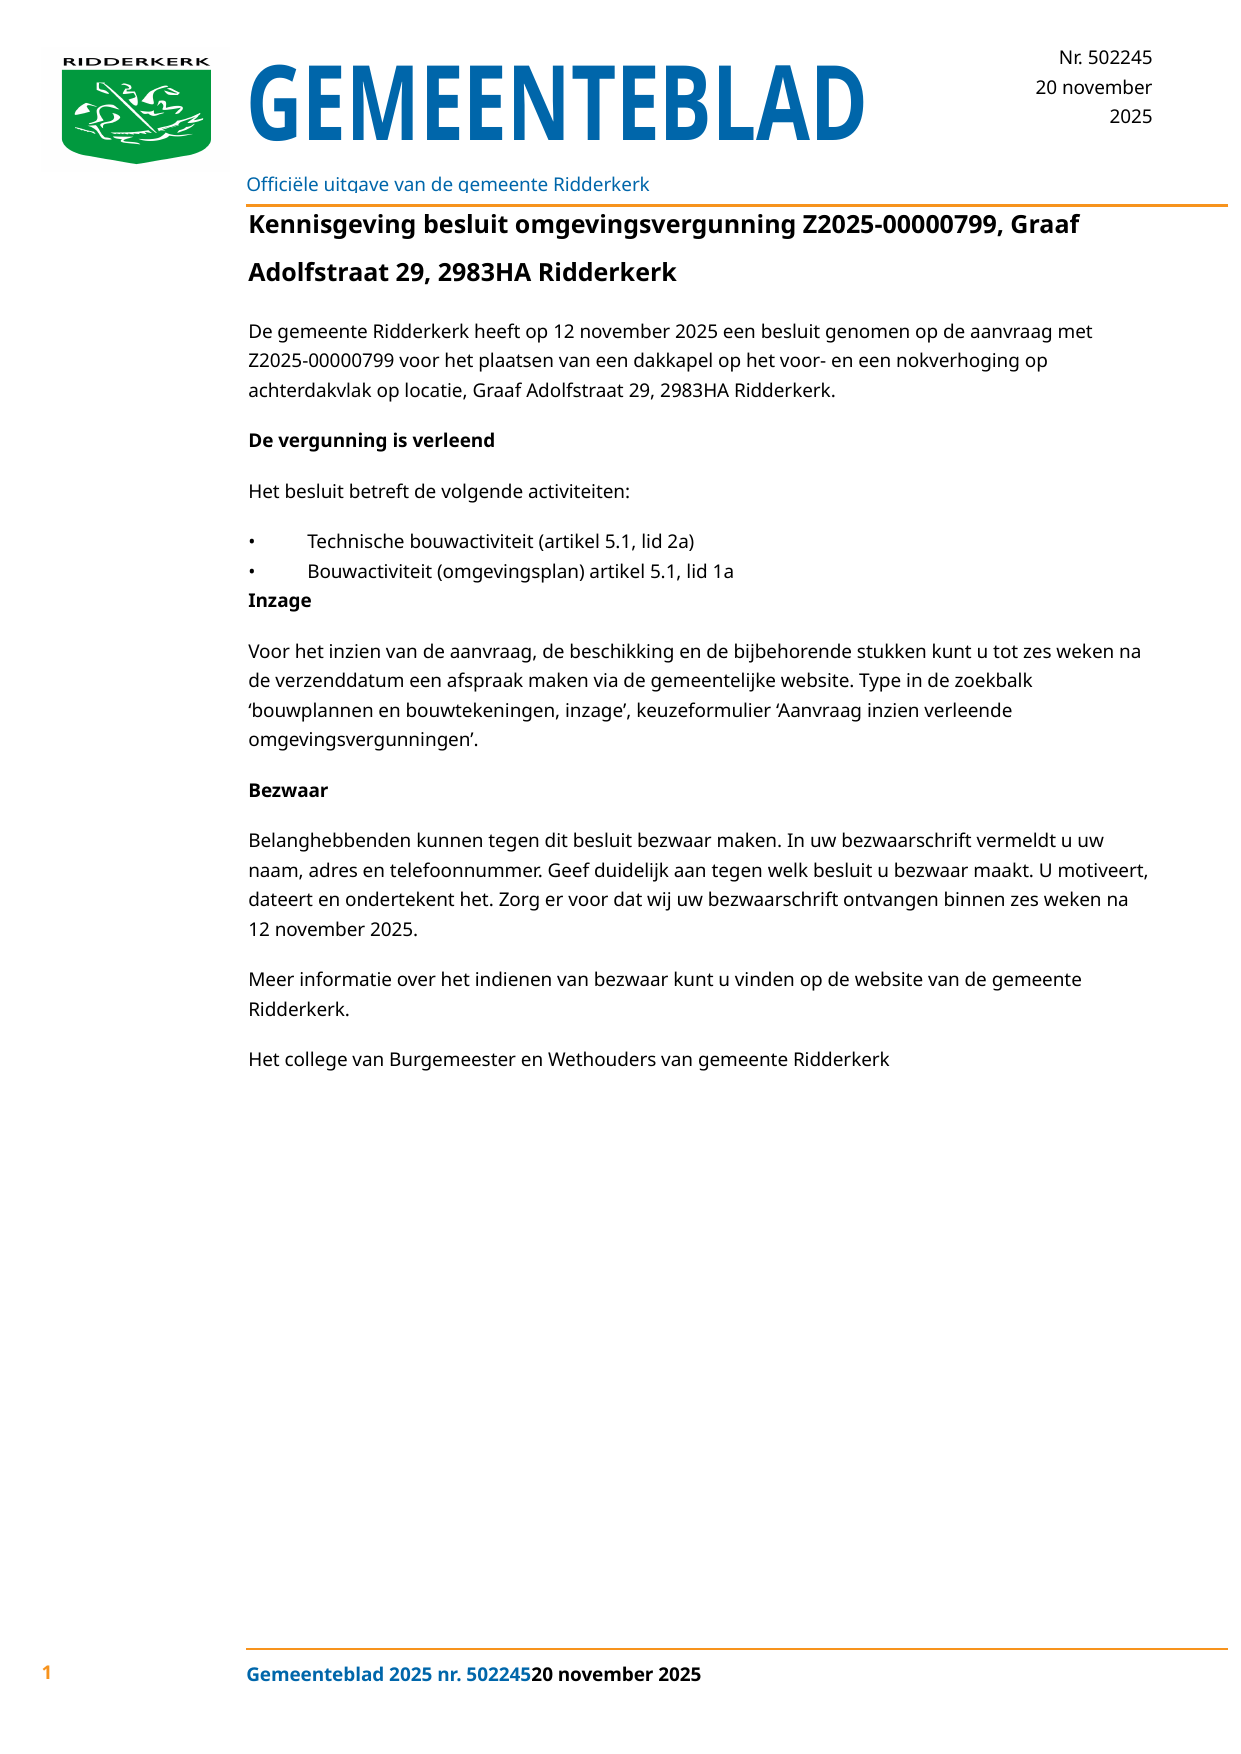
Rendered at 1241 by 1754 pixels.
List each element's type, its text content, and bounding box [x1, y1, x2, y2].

text Belanghebbenden kunnen tegen dit besluit bezwaar maken. In uw bezwaarschrift vermeldt u uw naam, adres en telefoonnummer. Geef duidelijk aan tegen welk besluit u bezwaar maakt. U motiveert, dateert en ondertekent het. Zorg er voor dat wij uw bezwaarschrift ontvangen binnen zes weken na 12 november 2025. [248, 827, 1152, 942]
text Kennisgeving besluit omgevingsvergunning Z2025-00000799, Graaf Adolfstraat 29, 2983HA Ridderkerk [248, 207, 1152, 288]
text Het besluit betreft de volgende activiteiten: [248, 478, 1152, 504]
text De gemeente Ridderkerk heeft op 12 november 2025 een besluit genomen op de aanvraag met Z2025-00000799 voor het plaatsen van een dakkapel op het voor- en een nokverhoging op achterdakvlak op locatie, Graaf Adolfstraat 29, 2983HA Ridderkerk. [248, 318, 1152, 403]
text De vergunning is verleend [248, 427, 1152, 453]
text Meer informatie over het indienen van bezwaar kunt u vinden op de website van de gemeente Ridderkerk. [248, 967, 1152, 1022]
text Het college van Burgemeester en Wethouders van gemeente Ridderkerk [248, 1047, 1152, 1072]
picture [41, 47, 231, 172]
text Inzage [248, 587, 1152, 613]
list Bouwactiviteit (omgevingsplan) artikel 5.1, lid 1a [248, 558, 1152, 584]
list Technische bouwactiviteit (artikel 5.1, lid 2a) [248, 528, 1152, 554]
text Bezwaar [248, 777, 1152, 803]
text Voor het inzien van de aanvraag, de beschikking en de bijbehorende stukken kunt u tot zes weken na de verzenddatum een afspraak maken via de gemeentelijke website. Type in de zoekbalk ‘bouwplannen en bouwtekeningen, inzage’, keuzeformulier ‘Aanvraag inzien verleende omgevingsvergunningen’. [248, 638, 1152, 752]
